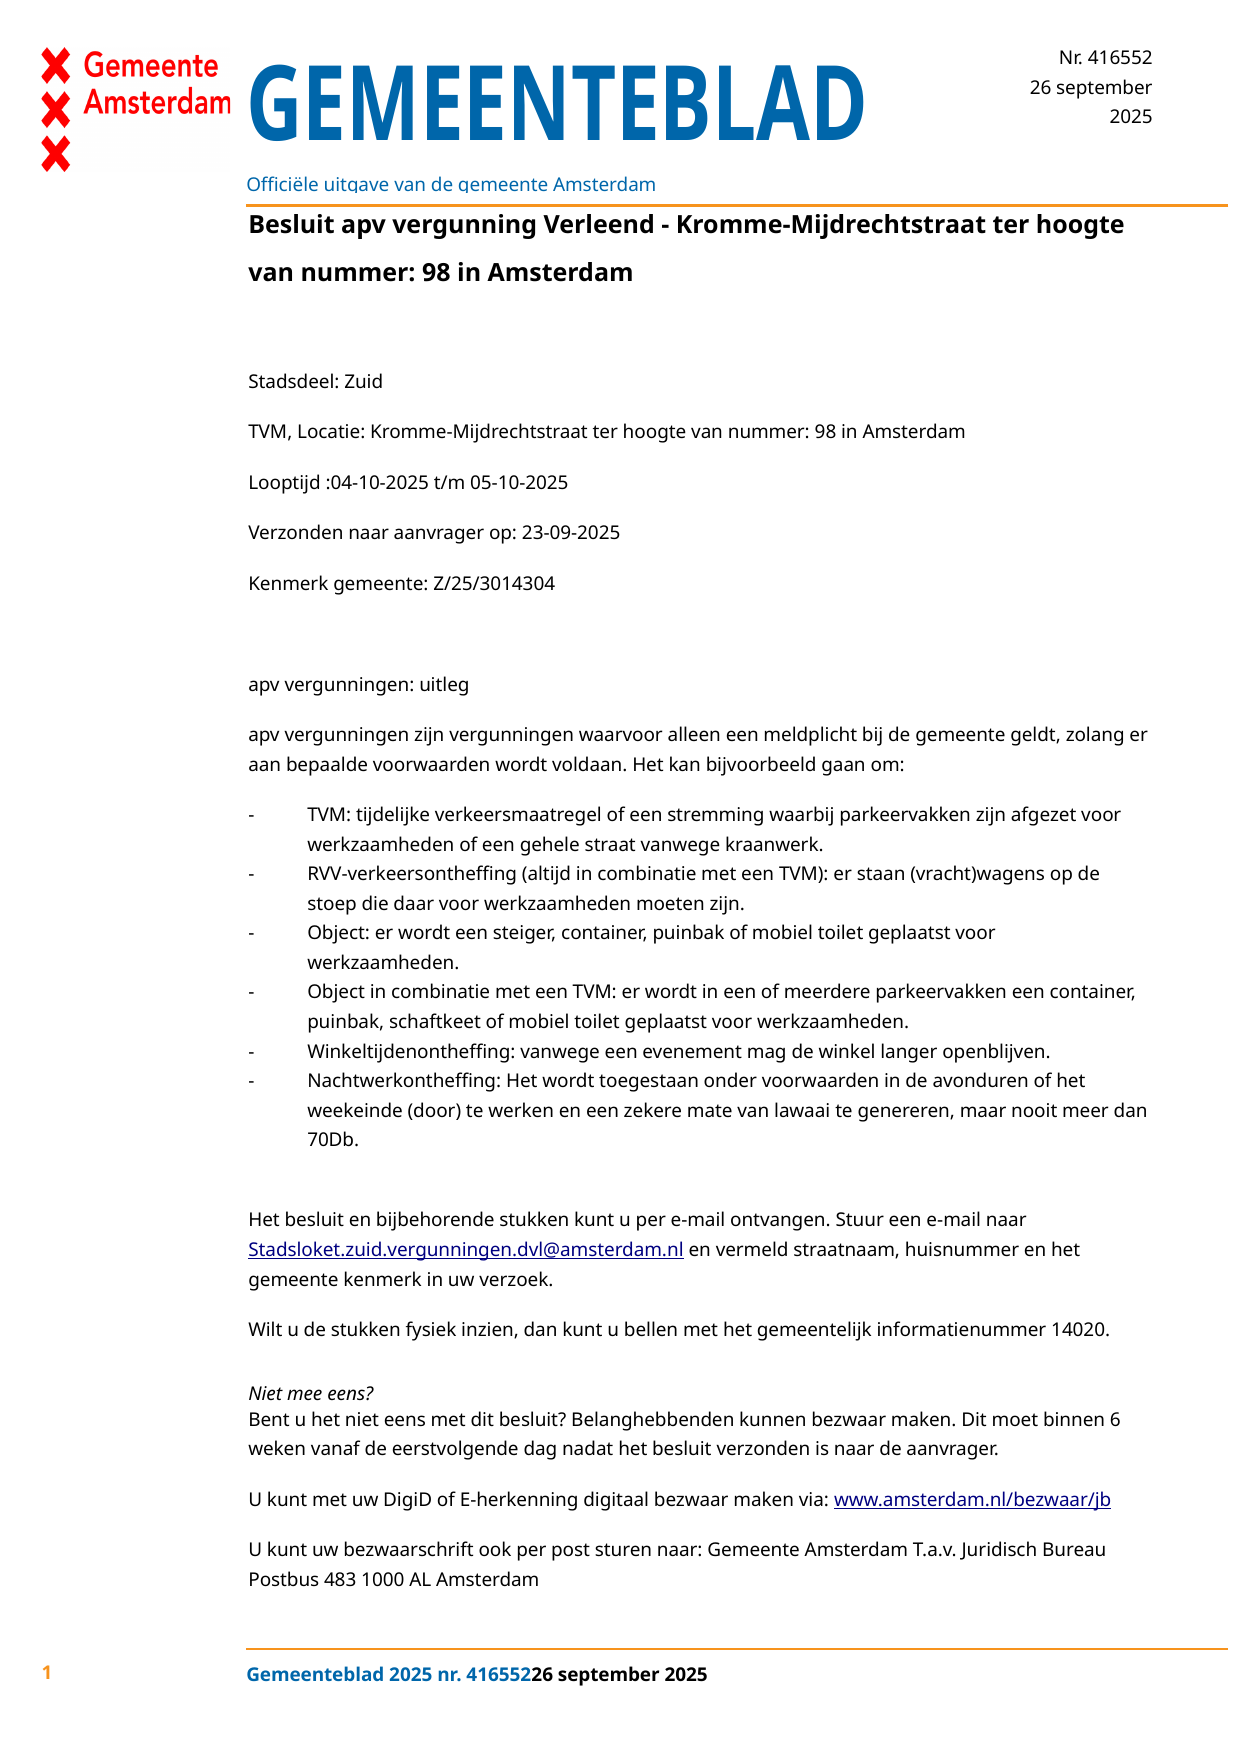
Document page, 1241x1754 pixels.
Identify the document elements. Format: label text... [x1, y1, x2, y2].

text Wilt u de stukken fysiek inzien, dan kunt u bellen met het gemeentelijk informatienummer 14020. [248, 1316, 1152, 1342]
text TVM, Locatie: Kromme-Mijdrechtstraat ter hoogte van nummer: 98 in Amsterdam [248, 419, 1152, 444]
list RVV-verkeersontheffing (altijd in combinatie met een TVM): er staan (vracht)wagens op de stoep die daar voor werkzaamheden moeten zijn. [248, 860, 1152, 916]
picture [41, 47, 231, 172]
text Looptijd :04-10-2025 t/m 05-10-2025 [248, 469, 1152, 495]
text U kunt met uw DigiD of E-herkenning digitaal bezwaar maken via: www.amsterdam.nl/bezwaar/jb [248, 1486, 1152, 1512]
text Het besluit en bijbehorende stukken kunt u per e-mail ontvangen. Stuur een e-mail naar Stadsloket.zuid.vergunningen.dvl@amsterdam.nl en vermeld straatnaam, huisnummer en het gemeente kenmerk in uw verzoek. [248, 1207, 1152, 1292]
list Winkeltijdenontheffing: vanwege een evenement mag de winkel langer openblijven. [248, 1038, 1152, 1064]
text U kunt uw bezwaarschrift ook per post sturen naar: Gemeente Amsterdam T.a.v. Juridisch Bureau Postbus 483 1000 AL Amsterdam [248, 1536, 1152, 1592]
list Nachtwerkontheffing: Het wordt toegestaan onder voorwaarden in de avonduren of het weekeinde (door) te werken en een zekere mate van lawaai te genereren, maar nooit meer dan 70Db. [248, 1067, 1152, 1152]
text Niet mee eens? [248, 1380, 1152, 1406]
text apv vergunningen: uitleg [248, 671, 1152, 697]
text Kenmerk gemeente: Z/25/3014304 [248, 570, 1152, 596]
text apv vergunningen zijn vergunningen waarvoor alleen een meldplicht bij de gemeente geldt, zolang er aan bepaalde voorwaarden wordt voldaan. Het kan bijvoorbeeld gaan om: [248, 721, 1152, 777]
text Verzonden naar aanvrager op: 23-09-2025 [248, 519, 1152, 545]
list TVM: tijdelijke verkeersmaatregel of een stremming waarbij parkeervakken zijn afgezet voor werkzaamheden of een gehele straat vanwege kraanwerk. [248, 801, 1152, 857]
list Object: er wordt een steiger, container, puinbak of mobiel toilet geplaatst voor werkzaamheden. [248, 919, 1152, 975]
text Bent u het niet eens met dit besluit? Belanghebbenden kunnen bezwaar maken. Dit moet binnen 6 weken vanaf de eerstvolgende dag nadat het besluit verzonden is naar de aanvrager. [248, 1406, 1152, 1461]
list Object in combinatie met een TVM: er wordt in een of meerdere parkeervakken een container, puinbak, schaftkeet of mobiel toilet geplaatst voor werkzaamheden. [248, 979, 1152, 1034]
text Stadsdeel: Zuid [248, 368, 1152, 394]
text Besluit apv vergunning Verleend - Kromme-Mijdrechtstraat ter hoogte van nummer: 98 in Amsterdam [248, 207, 1152, 288]
